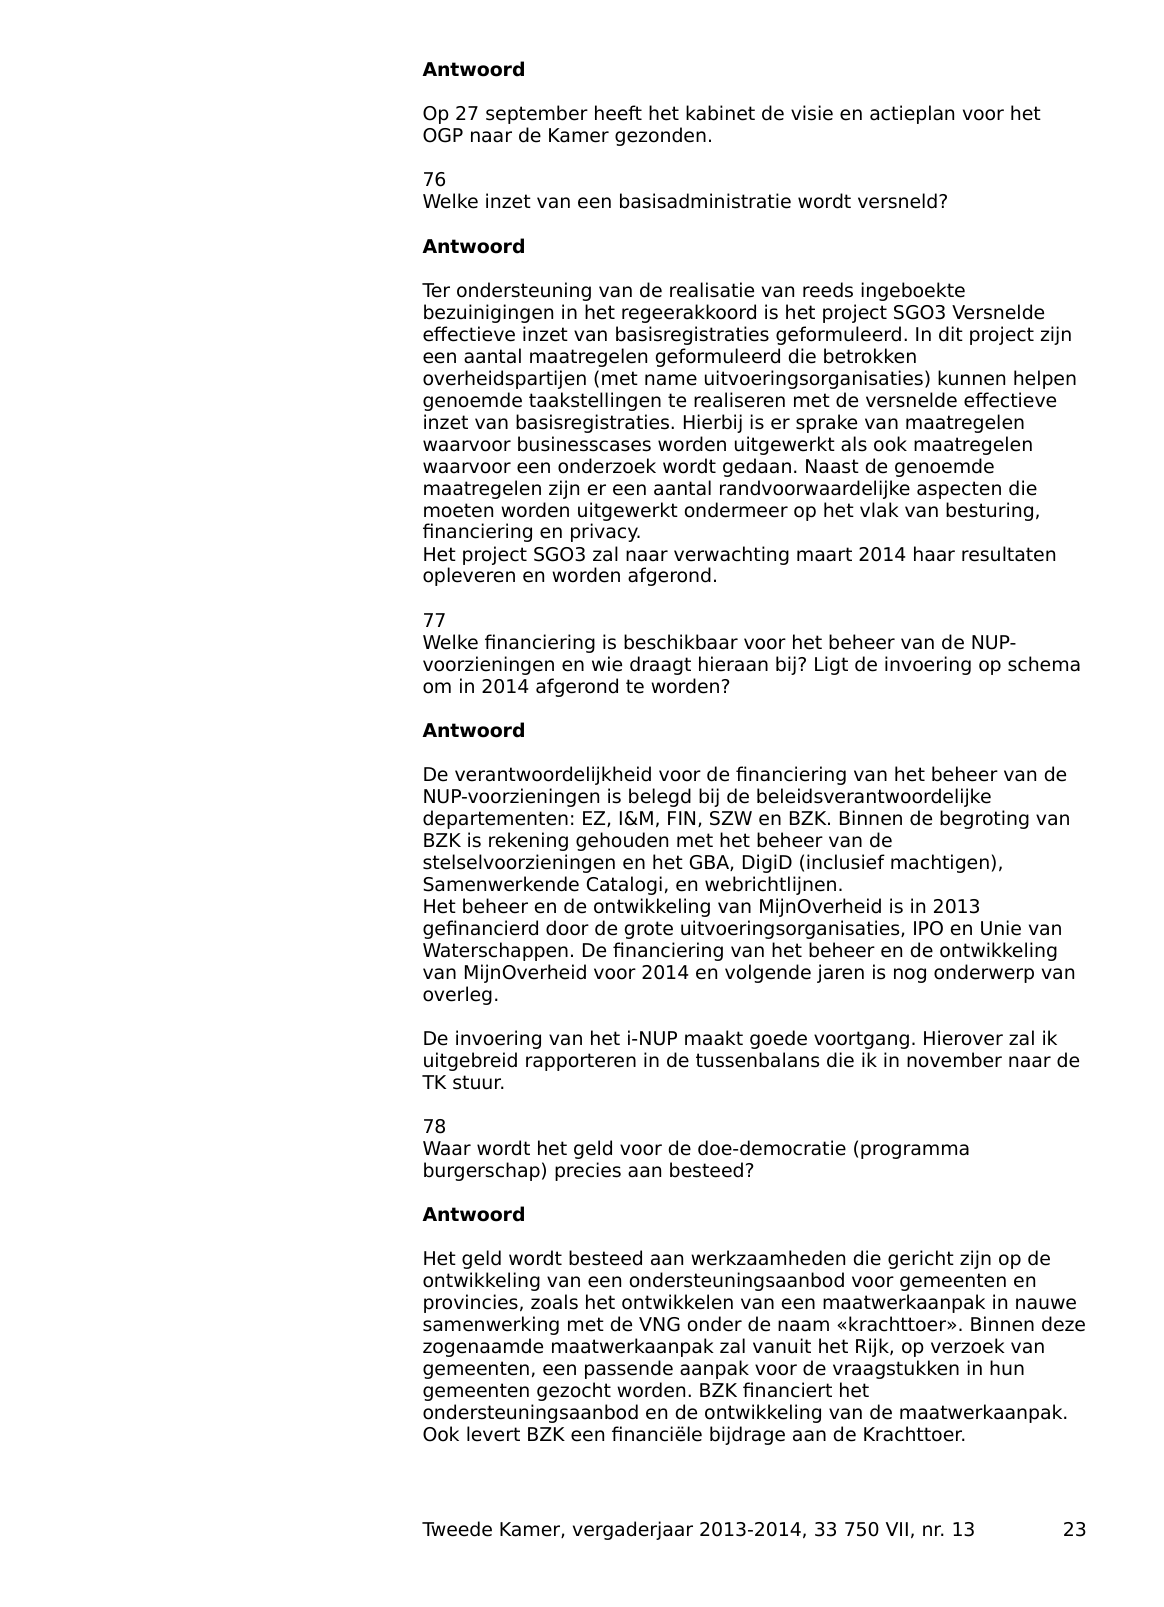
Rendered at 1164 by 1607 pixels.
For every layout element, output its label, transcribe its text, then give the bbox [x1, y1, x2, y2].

text De verantwoordelijkheid voor de financiering van het beheer van de NUP-voorzieningen is belegd bij de beleidsverantwoordelijke departementen: EZ, I&M, FIN, SZW en BZK. Binnen de begroting van BZK is rekening gehouden met het beheer van de stelselvoorzieningen en het GBA, DigiD (inclusief machtigen), Samenwerkende Catalogi, en webrichtlijnen. [422, 764, 1087, 896]
text Ter ondersteuning van de realisatie van reeds ingeboekte bezuinigingen in het regeerakkoord is het project SGO3 Versnelde effectieve inzet van basisregistraties geformuleerd. In dit project zijn een aantal maatregelen geformuleerd die betrokken overheidspartijen (met name uitvoeringsorganisaties) kunnen helpen genoemde taakstellingen te realiseren met de versnelde effectieve inzet van basisregistraties. Hierbij is er sprake van maatregelen waarvoor businesscases worden uitgewerkt als ook maatregelen waarvoor een onderzoek wordt gedaan. Naast de genoemde maatregelen zijn er een aantal randvoorwaardelijke aspecten die moeten worden uitgewerkt ondermeer op het vlak van besturing, financiering en privacy. [422, 280, 1087, 543]
subtitle Antwoord [422, 720, 1087, 742]
text Het geld wordt besteed aan werkzaamheden die gericht zijn op de ontwikkeling van een ondersteuningsaanbod voor gemeenten en provincies, zoals het ontwikkelen van een maatwerkaanpak in nauwe samenwerking met de VNG onder de naam «krachttoer». Binnen deze zogenaamde maatwerkaanpak zal vanuit het Rijk, op verzoek van gemeenten, een passende aanpak voor de vraagstukken in hun gemeenten gezocht worden. BZK financiert het ondersteuningsaanbod en de ontwikkeling van de maatwerkaanpak. Ook levert BZK een financiële bijdrage aan de Krachttoer. [422, 1248, 1087, 1446]
subtitle Antwoord [422, 236, 1087, 257]
text Welke financiering is beschikbaar voor het beheer van de NUP-voorzieningen en wie draagt hieraan bij? Ligt de invoering op schema om in 2014 afgerond te worden? [422, 632, 1087, 697]
text Welke inzet van een basisadministratie wordt versneld? [422, 191, 1087, 213]
subtitle Antwoord [422, 59, 1087, 81]
text Het project SGO3 zal naar verwachting maart 2014 haar resultaten opleveren en worden afgerond. [422, 543, 1087, 587]
text Op 27 september heeft het kabinet de visie en actieplan voor het OGP naar de Kamer gezonden. [422, 103, 1087, 147]
text 78 [422, 1116, 1087, 1138]
text 76 [422, 169, 1087, 191]
subtitle Antwoord [422, 1204, 1087, 1226]
text 77 [422, 609, 1087, 632]
text Waar wordt het geld voor de doe-democratie (programma burgerschap) precies aan besteed? [422, 1138, 1087, 1182]
text De invoering van het i-NUP maakt goede voortgang. Hierover zal ik uitgebreid rapporteren in de tussenbalans die ik in november naar de TK stuur. [422, 1028, 1087, 1094]
text Het beheer en de ontwikkeling van MijnOverheid is in 2013 gefinancierd door de grote uitvoeringsorganisaties, IPO en Unie van Waterschappen. De financiering van het beheer en de ontwikkeling van MijnOverheid voor 2014 en volgende jaren is nog onderwerp van overleg. [422, 896, 1087, 1006]
